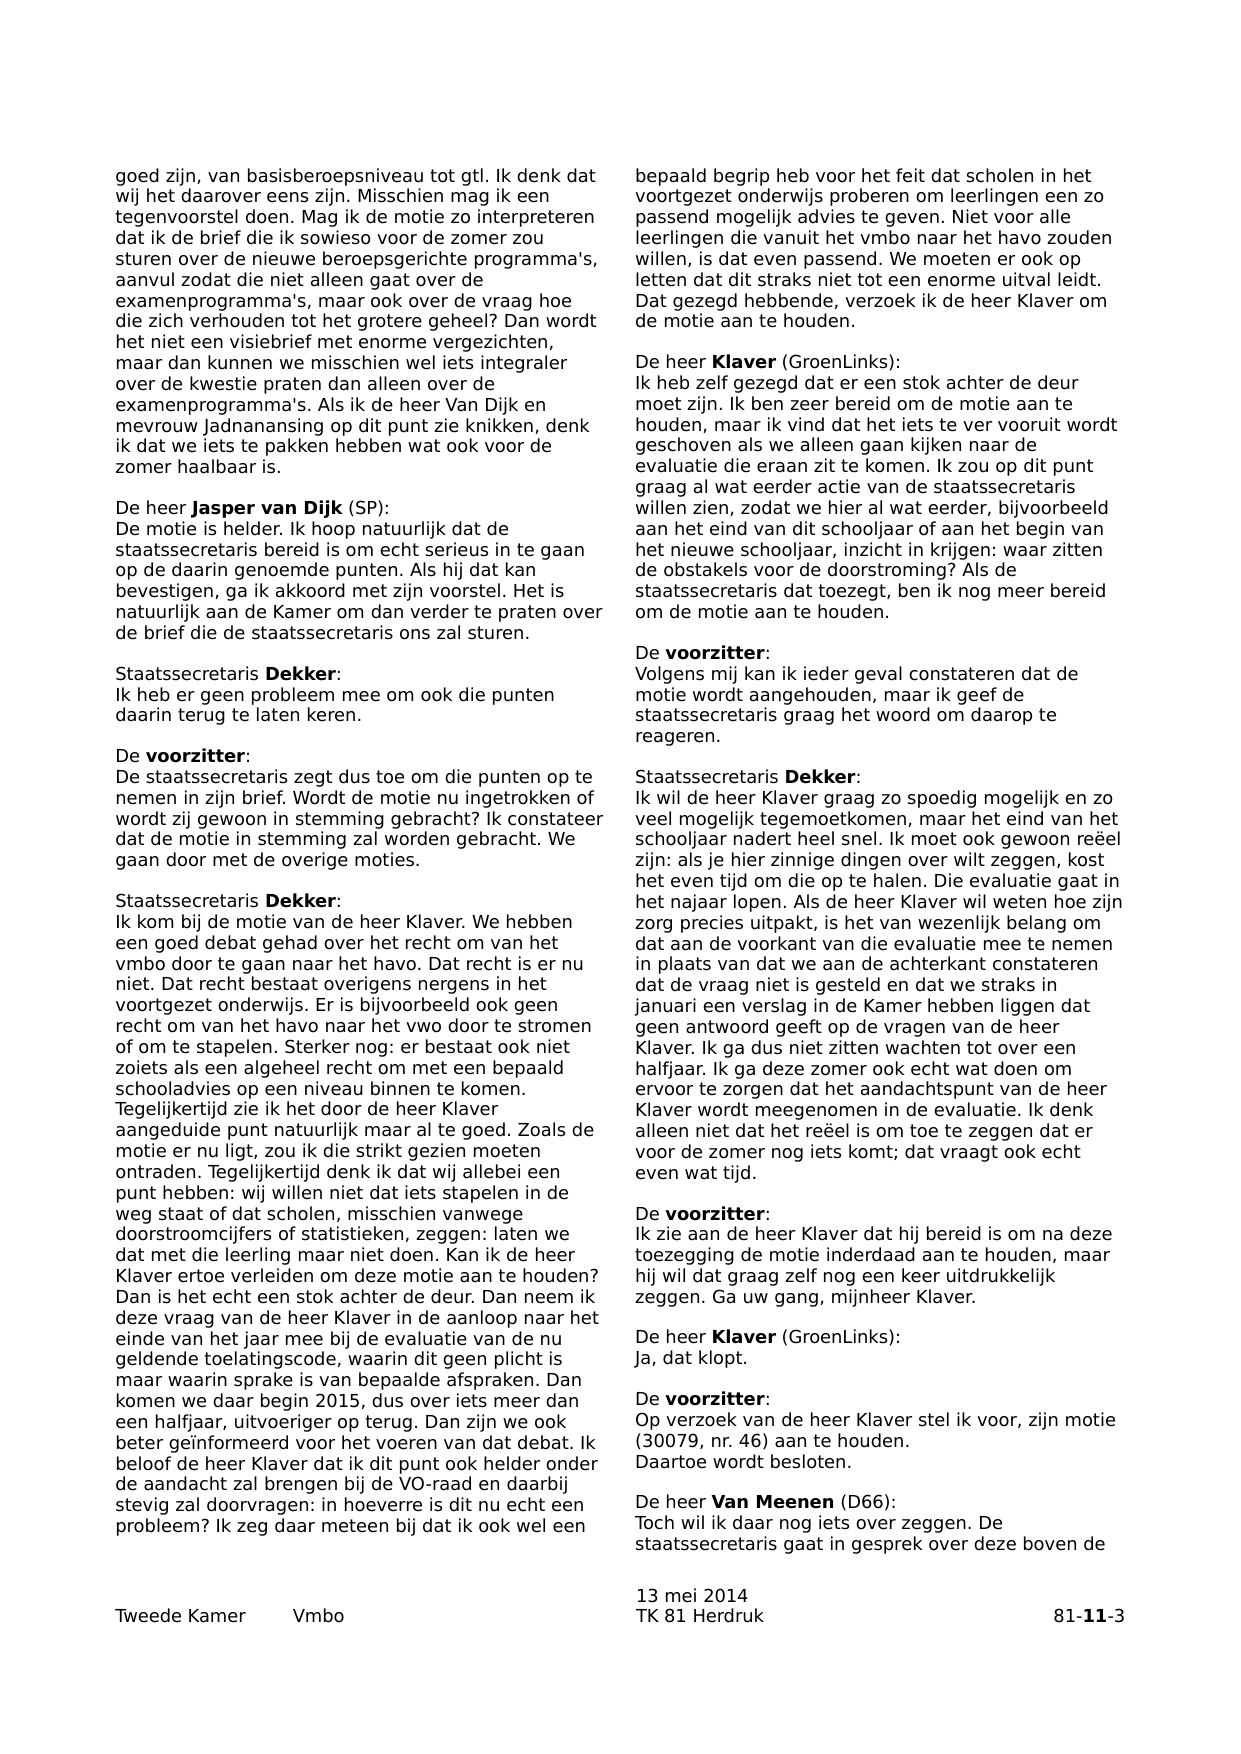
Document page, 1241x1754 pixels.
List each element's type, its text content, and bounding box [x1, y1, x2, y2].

text De voorzitter: [635, 643, 1125, 663]
text Staatssecretaris Dekker: [635, 767, 1125, 787]
text De staatssecretaris zegt dus toe om die punten op te nemen in zijn brief. Wordt de motie nu ingetrokken of wordt zij gewoon in stemming gebracht? Ik constateer dat de motie in stemming zal worden gebracht. We gaan door met de overige moties. [115, 767, 605, 871]
text bepaald begrip heb voor het feit dat scholen in het voortgezet onderwijs proberen om leerlingen een zo passend mogelijk advies te geven. Niet voor alle leerlingen die vanuit het vmbo naar het havo zouden willen, is dat even passend. We moeten er ook op letten dat dit straks niet tot een enorme uitval leidt. Dat gezegd hebbende, verzoek ik de heer Klaver om de motie aan te houden. [635, 165, 1125, 332]
text De voorzitter: [635, 1203, 1125, 1224]
text Ik heb er geen probleem mee om ook die punten daarin terug te laten keren. [115, 684, 605, 726]
text Ik kom bij de motie van de heer Klaver. We hebben een goed debat gehad over het recht om van het vmbo door te gaan naar het havo. Dat recht is er nu niet. Dat recht bestaat overigens nergens in het voortgezet onderwijs. Er is bijvoorbeeld ook geen recht om van het havo naar het vwo door te stromen of om te stapelen. Sterker nog: er bestaat ook niet zoiets als een algeheel recht om met een bepaald schooladvies op een niveau binnen te komen. Tegelijkertijd zie ik het door de heer Klaver aangeduide punt natuurlijk maar al te goed. Zoals de motie er nu ligt, zou ik die strikt gezien moeten ontraden. Tegelijkertijd denk ik dat wij allebei een punt hebben: wij willen niet dat iets stapelen in de weg staat of dat scholen, misschien vanwege doorstroomcijfers of statistieken, zeggen: laten we dat met die leerling maar niet doen. Kan ik de heer Klaver ertoe verleiden om deze motie aan te houden? Dan is het echt een stok achter de deur. Dan neem ik deze vraag van de heer Klaver in de aanloop naar het einde van het jaar mee bij de evaluatie van de nu geldende toelatingscode, waarin dit geen plicht is maar waarin sprake is van bepaalde afspraken. Dan komen we daar begin 2015, dus over iets meer dan een halfjaar, uitvoeriger op terug. Dan zijn we ook beter geïnformeerd voor het voeren van dat debat. Ik beloof de heer Klaver dat ik dit punt ook helder onder de aandacht zal brengen bij de VO-raad en daarbij stevig zal doorvragen: in hoeverre is dit nu echt een probleem? Ik zeg daar meteen bij dat ik ook wel een [115, 912, 605, 1537]
text De heer Jasper van Dijk (SP): [115, 498, 605, 518]
text Staatssecretaris Dekker: [115, 891, 605, 912]
text Ik wil de heer Klaver graag zo spoedig mogelijk en zo veel mogelijk tegemoetkomen, maar het eind van het schooljaar nadert heel snel. Ik moet ook gewoon reëel zijn: als je hier zinnige dingen over wilt zeggen, kost het even tijd om die op te halen. Die evaluatie gaat in het najaar lopen. Als de heer Klaver wil weten hoe zijn zorg precies uitpakt, is het van wezenlijk belang om dat aan de voorkant van die evaluatie mee te nemen in plaats van dat we aan de achterkant constateren dat de vraag niet is gesteld en dat we straks in januari een verslag in de Kamer hebben liggen dat geen antwoord geeft op de vragen van de heer Klaver. Ik ga dus niet zitten wachten tot over een halfjaar. Ik ga deze zomer ook echt wat doen om ervoor te zorgen dat het aandachtspunt van de heer Klaver wordt meegenomen in de evaluatie. Ik denk alleen niet dat het reëel is om toe te zeggen dat er voor de zomer nog iets komt; dat vraagt ook echt even wat tijd. [635, 787, 1125, 1183]
text Ik zie aan de heer Klaver dat hij bereid is om na deze toezegging de motie inderdaad aan te houden, maar hij wil dat graag zelf nog een keer uitdrukkelijk zeggen. Ga uw gang, mijnheer Klaver. [635, 1224, 1125, 1307]
text De heer Klaver (GroenLinks): [635, 1327, 1125, 1348]
text Volgens mij kan ik ieder geval constateren dat de motie wordt aangehouden, maar ik geef de staatssecretaris graag het woord om daarop te reageren. [635, 663, 1125, 747]
text Staatssecretaris Dekker: [115, 663, 605, 684]
text Toch wil ik daar nog iets over zeggen. De staatssecretaris gaat in gesprek over deze boven de [635, 1513, 1125, 1554]
text De heer Klaver (GroenLinks): [635, 352, 1125, 373]
text De heer Van Meenen (D66): [635, 1492, 1125, 1513]
text De voorzitter: [115, 746, 605, 767]
text Ik heb zelf gezegd dat er een stok achter de deur moet zijn. Ik ben zeer bereid om de motie aan te houden, maar ik vind dat het iets te ver vooruit wordt geschoven als we alleen gaan kijken naar de evaluatie die eraan zit te komen. Ik zou op dit punt graag al wat eerder actie van de staatssecretaris willen zien, zodat we hier al wat eerder, bijvoorbeeld aan het eind van dit schooljaar of aan het begin van het nieuwe schooljaar, inzicht in krijgen: waar zitten de obstakels voor de doorstroming? Als de staatssecretaris dat toezegt, ben ik nog meer bereid om de motie aan te houden. [635, 373, 1125, 623]
text Op verzoek van de heer Klaver stel ik voor, zijn motie (30079, nr. 46) aan te houden. [635, 1410, 1125, 1451]
text Ja, dat klopt. [635, 1348, 1125, 1369]
text De motie is helder. Ik hoop natuurlijk dat de staatssecretaris bereid is om echt serieus in te gaan op de daarin genoemde punten. Als hij dat kan bevestigen, ga ik akkoord met zijn voorstel. Het is natuurlijk aan de Kamer om dan verder te praten over de brief die de staatssecretaris ons zal sturen. [115, 518, 605, 643]
text De voorzitter: [635, 1389, 1125, 1410]
text Daartoe wordt besloten. [635, 1451, 1125, 1472]
text goed zijn, van basisberoepsniveau tot gtl. Ik denk dat wij het daarover eens zijn. Misschien mag ik een tegenvoorstel doen. Mag ik de motie zo interpreteren dat ik de brief die ik sowieso voor de zomer zou sturen over de nieuwe beroepsgerichte programma's, aanvul zodat die niet alleen gaat over de examenprogramma's, maar ook over de vraag hoe die zich verhouden tot het grotere geheel? Dan wordt het niet een visiebrief met enorme vergezichten, maar dan kunnen we misschien wel iets integraler over de kwestie praten dan alleen over de examenprogramma's. Als ik de heer Van Dijk en mevrouw Jadnanansing op dit punt zie knikken, denk ik dat we iets te pakken hebben wat ook voor de zomer haalbaar is. [115, 165, 605, 478]
